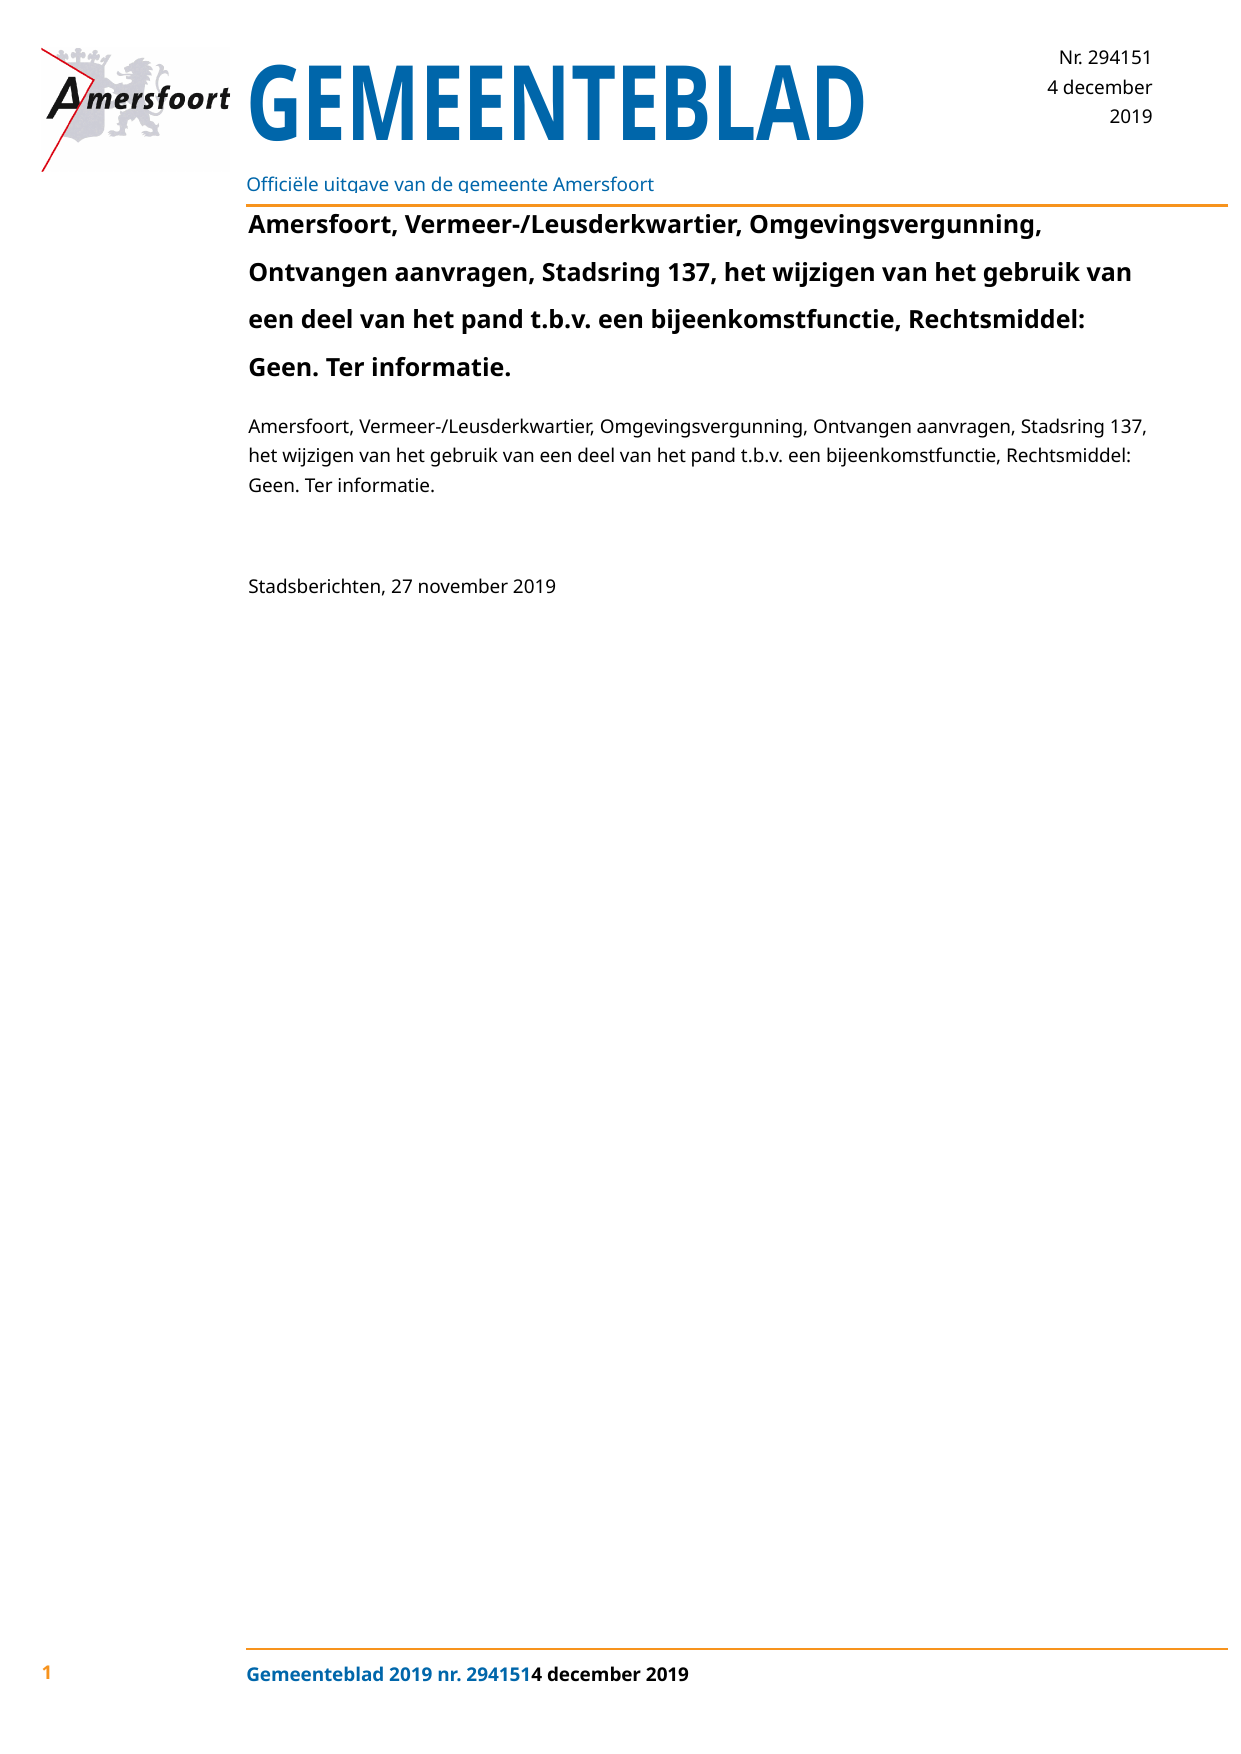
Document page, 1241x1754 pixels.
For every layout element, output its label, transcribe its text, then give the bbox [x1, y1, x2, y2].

text Amersfoort, Vermeer-/Leusderkwartier, Omgevingsvergunning, Ontvangen aanvragen, Stadsring 137, het wijzigen van het gebruik van een deel van het pand t.b.v. een bijeenkomstfunctie, Rechtsmiddel: Geen. Ter informatie. [248, 207, 1152, 384]
text Amersfoort, Vermeer-/Leusderkwartier, Omgevingsvergunning, Ontvangen aanvragen, Stadsring 137, het wijzigen van het gebruik van een deel van het pand t.b.v. een bijeenkomstfunctie, Rechtsmiddel: Geen. Ter informatie. [248, 413, 1152, 498]
picture [41, 47, 231, 172]
text Stadsberichten, 27 november 2019 [248, 573, 1152, 599]
